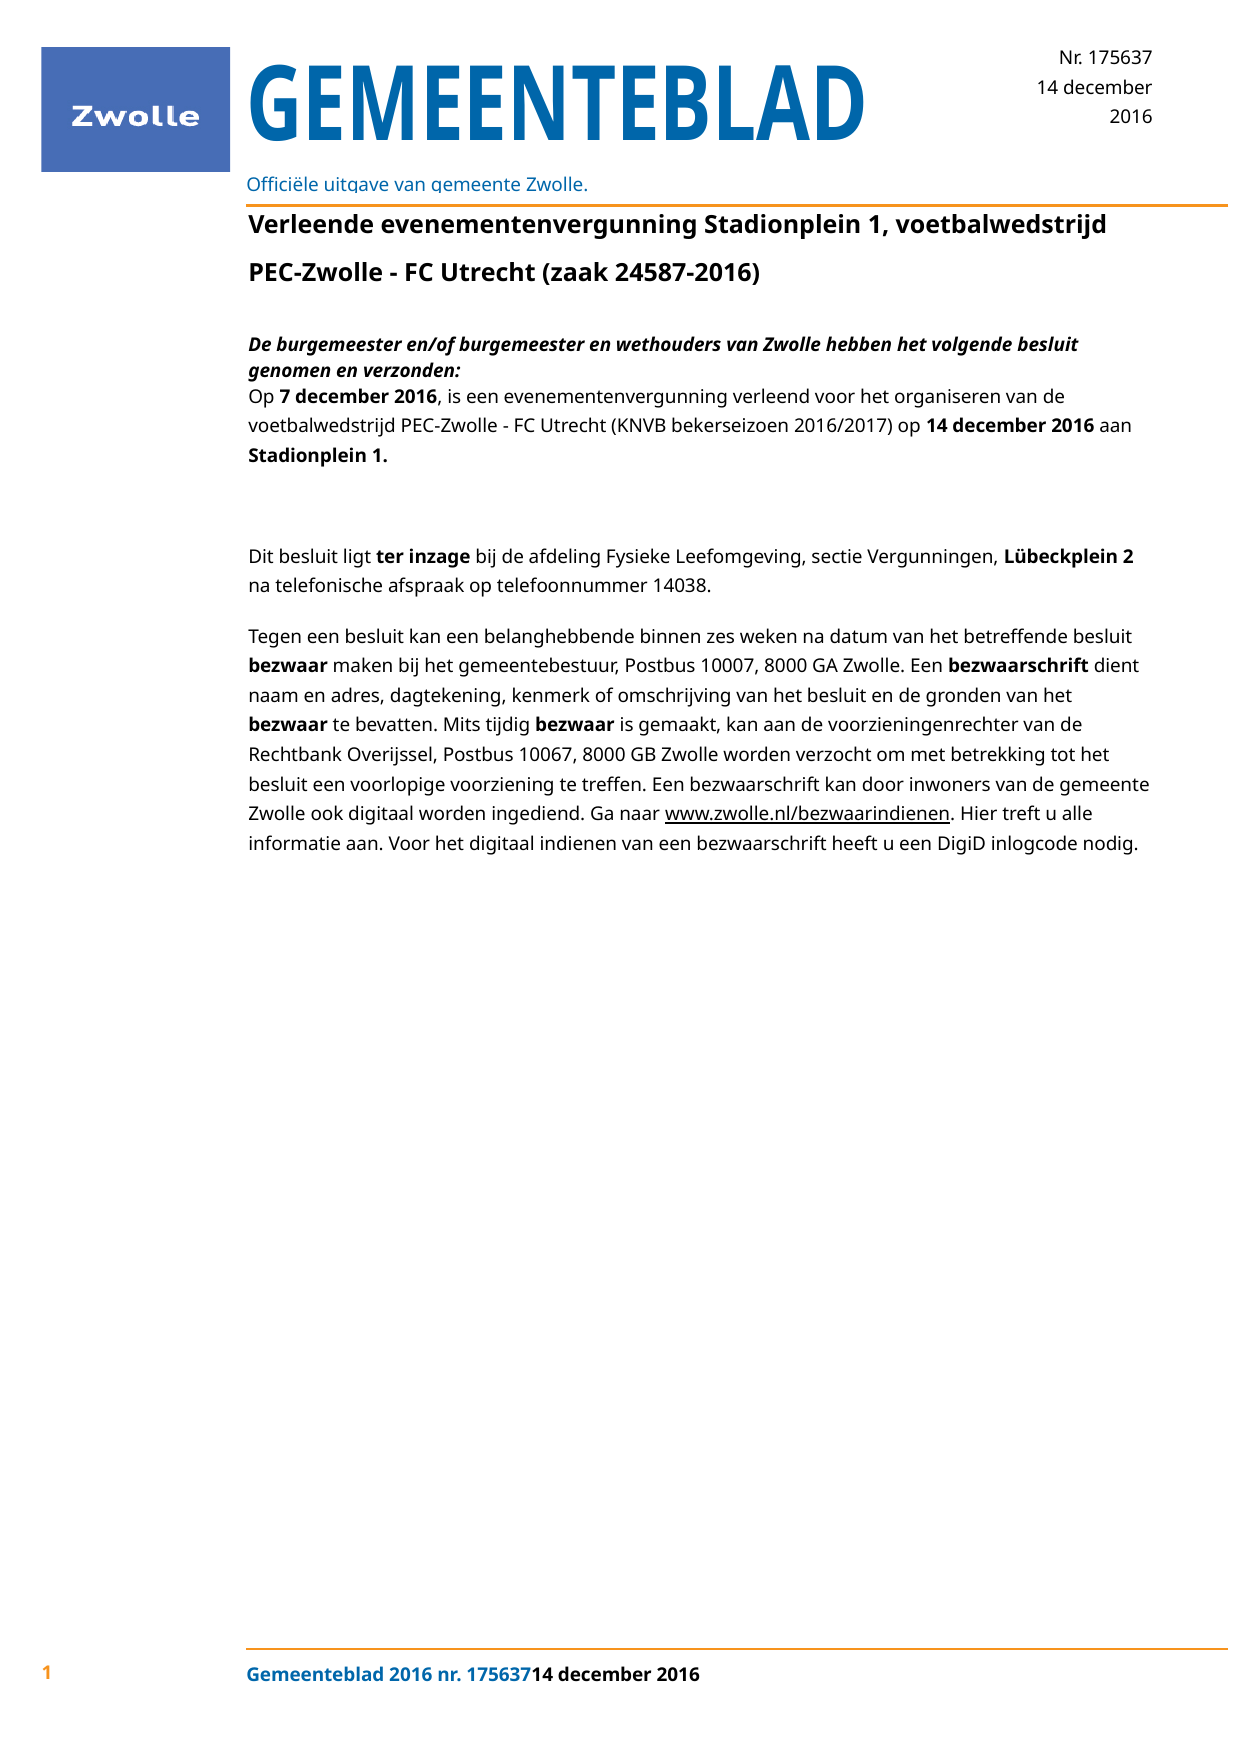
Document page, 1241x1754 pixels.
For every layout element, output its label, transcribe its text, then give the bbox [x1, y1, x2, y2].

text De burgemeester en/of burgemeester en wethouders van Zwolle hebben het volgende besluit genomen en verzonden: [248, 331, 1152, 383]
text Tegen een besluit kan een belanghebbende binnen zes weken na datum van het betreffende besluit bezwaar maken bij het gemeentebestuur, Postbus 10007, 8000 GA Zwolle. Een bezwaarschrift dient naam en adres, dagtekening, kenmerk of omschrijving van het besluit en de gronden van het bezwaar te bevatten. Mits tijdig bezwaar is gemaakt, kan aan de voorzieningenrechter van de Rechtbank Overijssel, Postbus 10067, 8000 GB Zwolle worden verzocht om met betrekking tot het besluit een voorlopige voorziening te treffen. Een bezwaarschrift kan door inwoners van de gemeente Zwolle ook digitaal worden ingediend. Ga naar www.zwolle.nl/bezwaarindienen. Hier treft u alle informatie aan. Voor het digitaal indienen van een bezwaarschrift heeft u een DigiD inlogcode nodig. [248, 623, 1152, 856]
text Verleende evenementenvergunning Stadionplein 1, voetbalwedstrijd PEC-Zwolle - FC Utrecht (zaak 24587-2016) [248, 207, 1152, 288]
text Op 7 december 2016, is een evenementenvergunning verleend voor het organiseren van de voetbalwedstrijd PEC-Zwolle - FC Utrecht (KNVB bekerseizoen 2016/2017) op 14 december 2016 aan Stadionplein 1. [248, 383, 1152, 468]
picture [41, 47, 231, 172]
text Dit besluit ligt ter inzage bij de afdeling Fysieke Leefomgeving, sectie Vergunningen, Lübeckplein 2 na telefonische afspraak op telefoonnummer 14038. [248, 543, 1152, 598]
